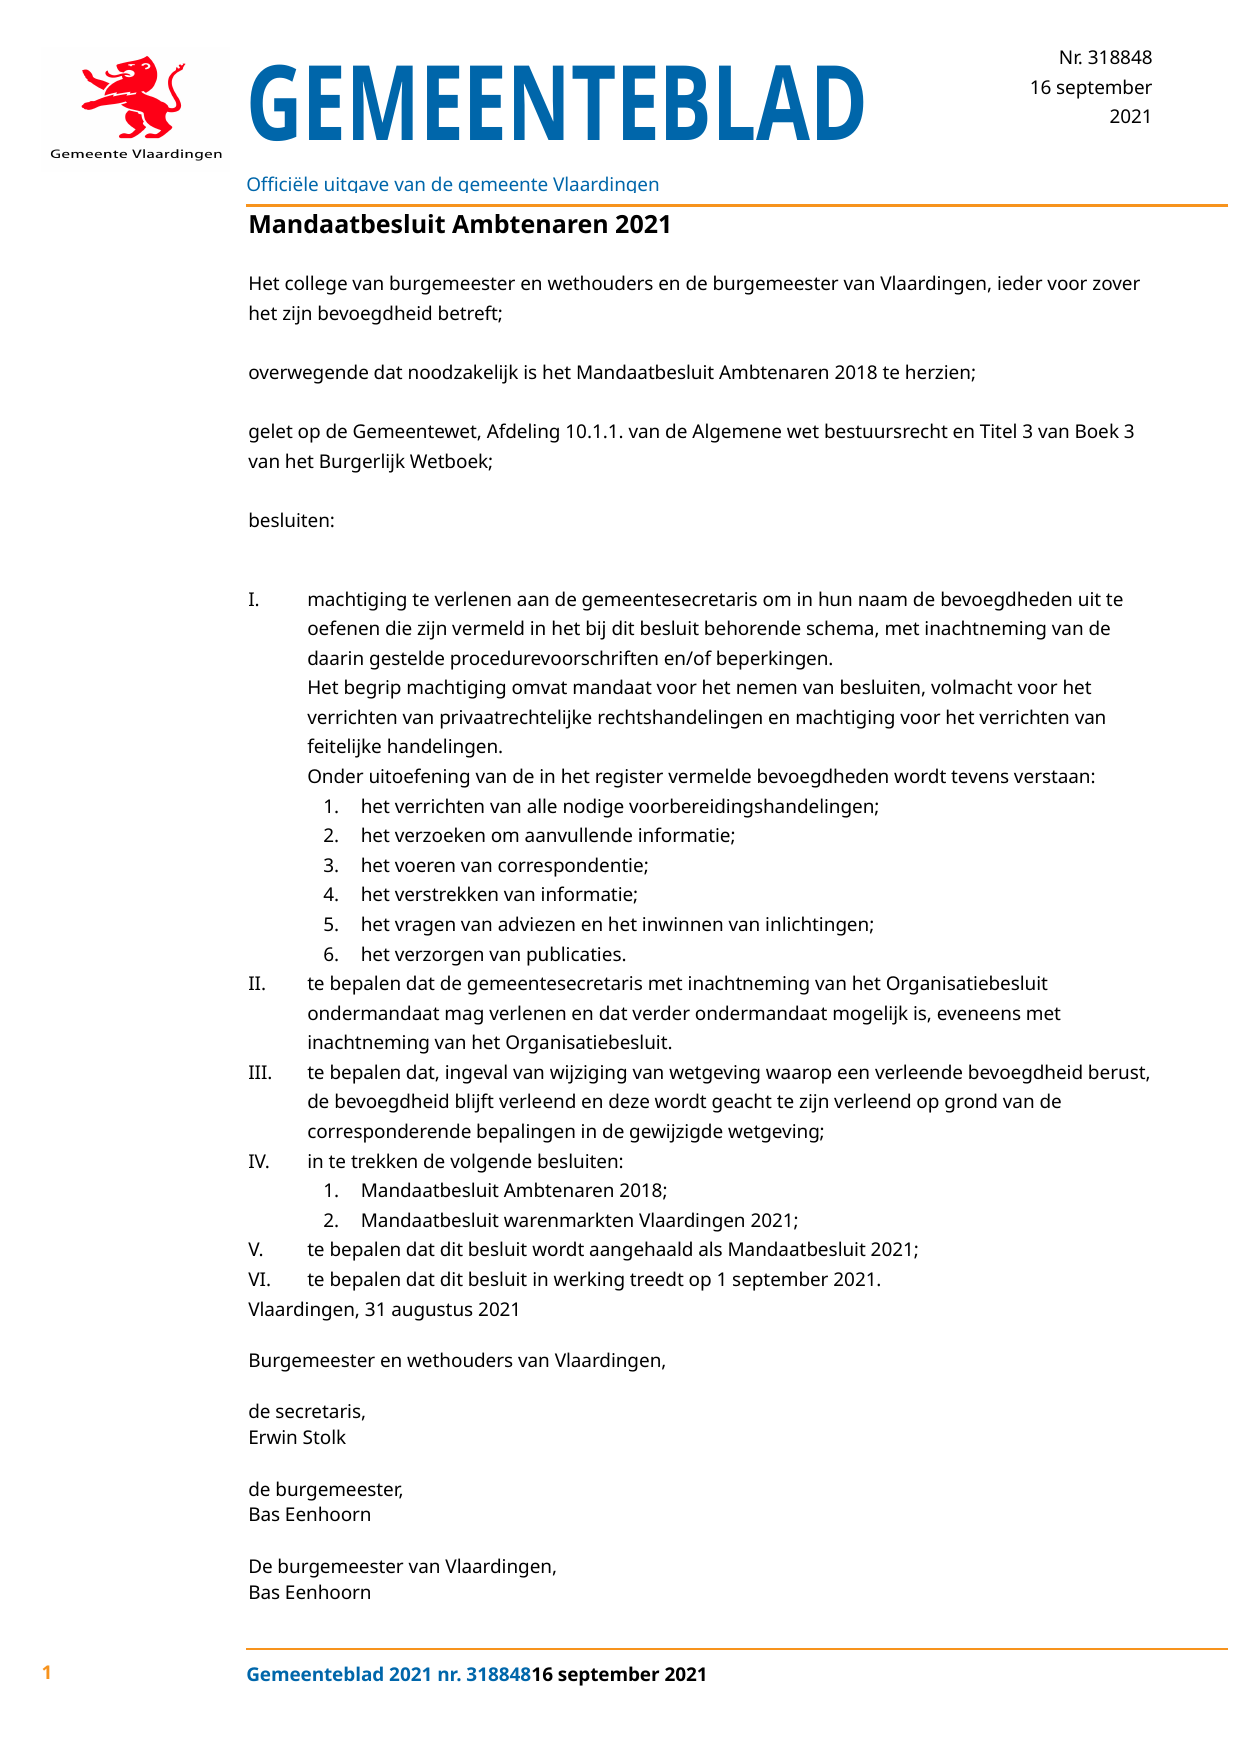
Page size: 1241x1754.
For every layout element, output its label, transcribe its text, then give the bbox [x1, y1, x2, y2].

list het verzoeken om aanvullende informatie; [323, 822, 1152, 848]
text Het college van burgemeester en wethouders en de burgemeester van Vlaardingen, ieder voor zover het zijn bevoegdheid betreft; [248, 270, 1152, 326]
text besluiten: [248, 507, 1152, 533]
text Erwin Stolk [248, 1424, 1152, 1450]
list Mandaatbesluit Ambtenaren 2018; [323, 1177, 1152, 1203]
text Bas Eenhoorn [248, 1502, 1152, 1527]
list in te trekken de volgende besluiten: [248, 1148, 1152, 1174]
list Onder uitoefening van de in het register vermelde bevoegdheden wordt tevens verstaan: [248, 763, 1152, 789]
text De burgemeester van Vlaardingen, [248, 1553, 1152, 1579]
list het verrichten van alle nodige voorbereidingshandelingen; [323, 793, 1152, 819]
text overwegende dat noodzakelijk is het Mandaatbesluit Ambtenaren 2018 te herzien; [248, 359, 1152, 385]
list Mandaatbesluit warenmarkten Vlaardingen 2021; [323, 1207, 1152, 1233]
list het verstrekken van informatie; [323, 882, 1152, 907]
text de burgemeester, [248, 1476, 1152, 1502]
text gelet op de Gemeentewet, Afdeling 10.1.1. van de Algemene wet bestuursrecht en Titel 3 van Boek 3 van het Burgerlijk Wetboek; [248, 418, 1152, 473]
list te bepalen dat dit besluit wordt aangehaald als Mandaatbesluit 2021; [248, 1237, 1152, 1262]
text de secretaris, [248, 1399, 1152, 1424]
list te bepalen dat, ingeval van wijziging van wetgeving waarop een verleende bevoegdheid berust, de bevoegdheid blijft verleend en deze wordt geacht te zijn verleend op grond van de corresponderende bepalingen in de gewijzigde wetgeving; [248, 1059, 1152, 1144]
list het vragen van adviezen en het inwinnen van inlichtingen; [323, 911, 1152, 937]
list het verzorgen van publicaties. [323, 941, 1152, 967]
text Vlaardingen, 31 augustus 2021 [248, 1296, 1152, 1322]
list machtiging te verlenen aan de gemeentesecretaris om in hun naam de bevoegdheden uit te oefenen die zijn vermeld in het bij dit besluit behorende schema, met inachtneming van de daarin gestelde procedurevoorschriften en/of beperkingen. [248, 586, 1152, 671]
picture [41, 47, 231, 172]
text Bas Eenhoorn [248, 1579, 1152, 1604]
list te bepalen dat de gemeentesecretaris met inachtneming van het Organisatiebesluit ondermandaat mag verlenen en dat verder ondermandaat mogelijk is, eveneens met inachtneming van het Organisatiebesluit. [248, 970, 1152, 1055]
text Mandaatbesluit Ambtenaren 2021 [248, 207, 1152, 241]
text Burgemeester en wethouders van Vlaardingen, [248, 1347, 1152, 1373]
list te bepalen dat dit besluit in werking treedt op 1 september 2021. [248, 1266, 1152, 1292]
list het voeren van correspondentie; [323, 852, 1152, 878]
list Het begrip machtiging omvat mandaat voor het nemen van besluiten, volmacht voor het verrichten van privaatrechtelijke rechtshandelingen en machtiging voor het verrichten van feitelijke handelingen. [248, 674, 1152, 759]
